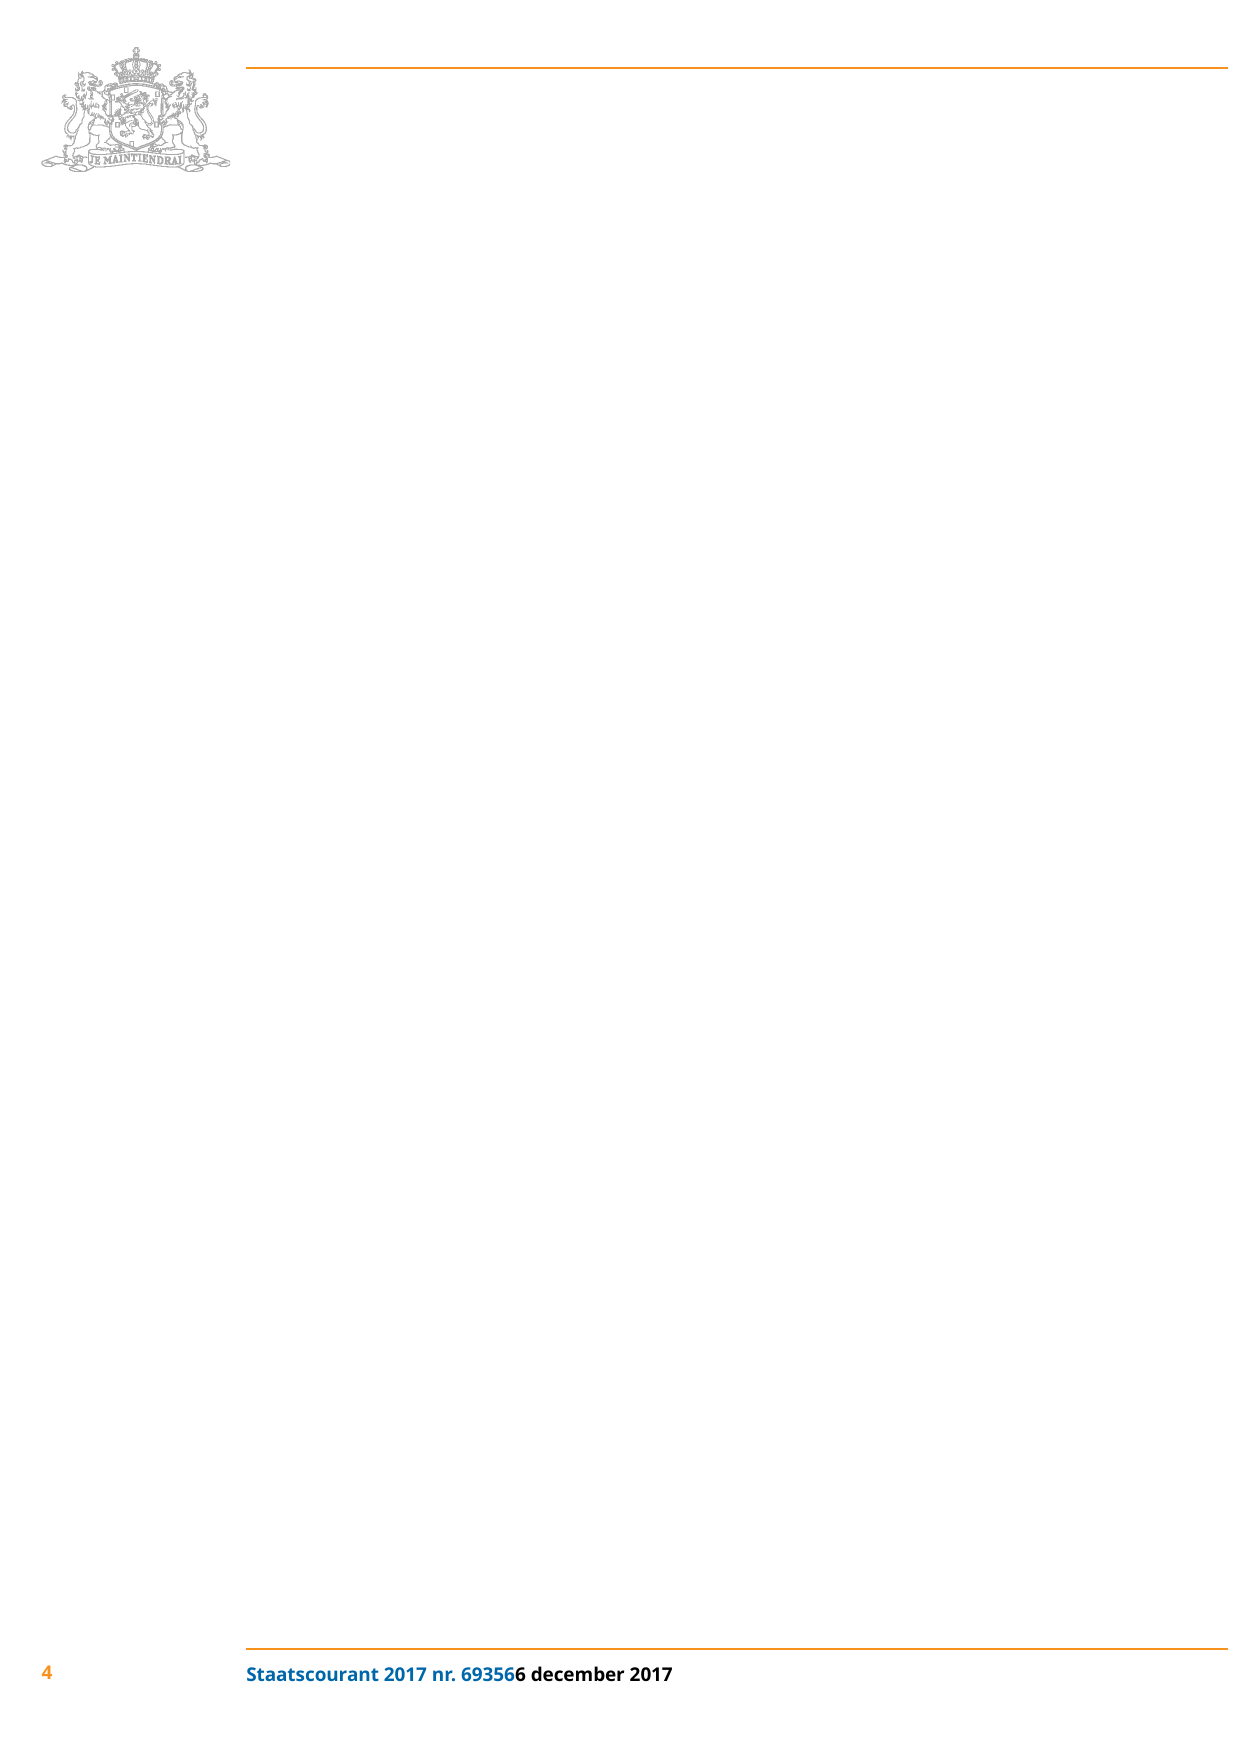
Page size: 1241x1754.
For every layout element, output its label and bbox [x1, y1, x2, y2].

picture [41, 47, 231, 172]
